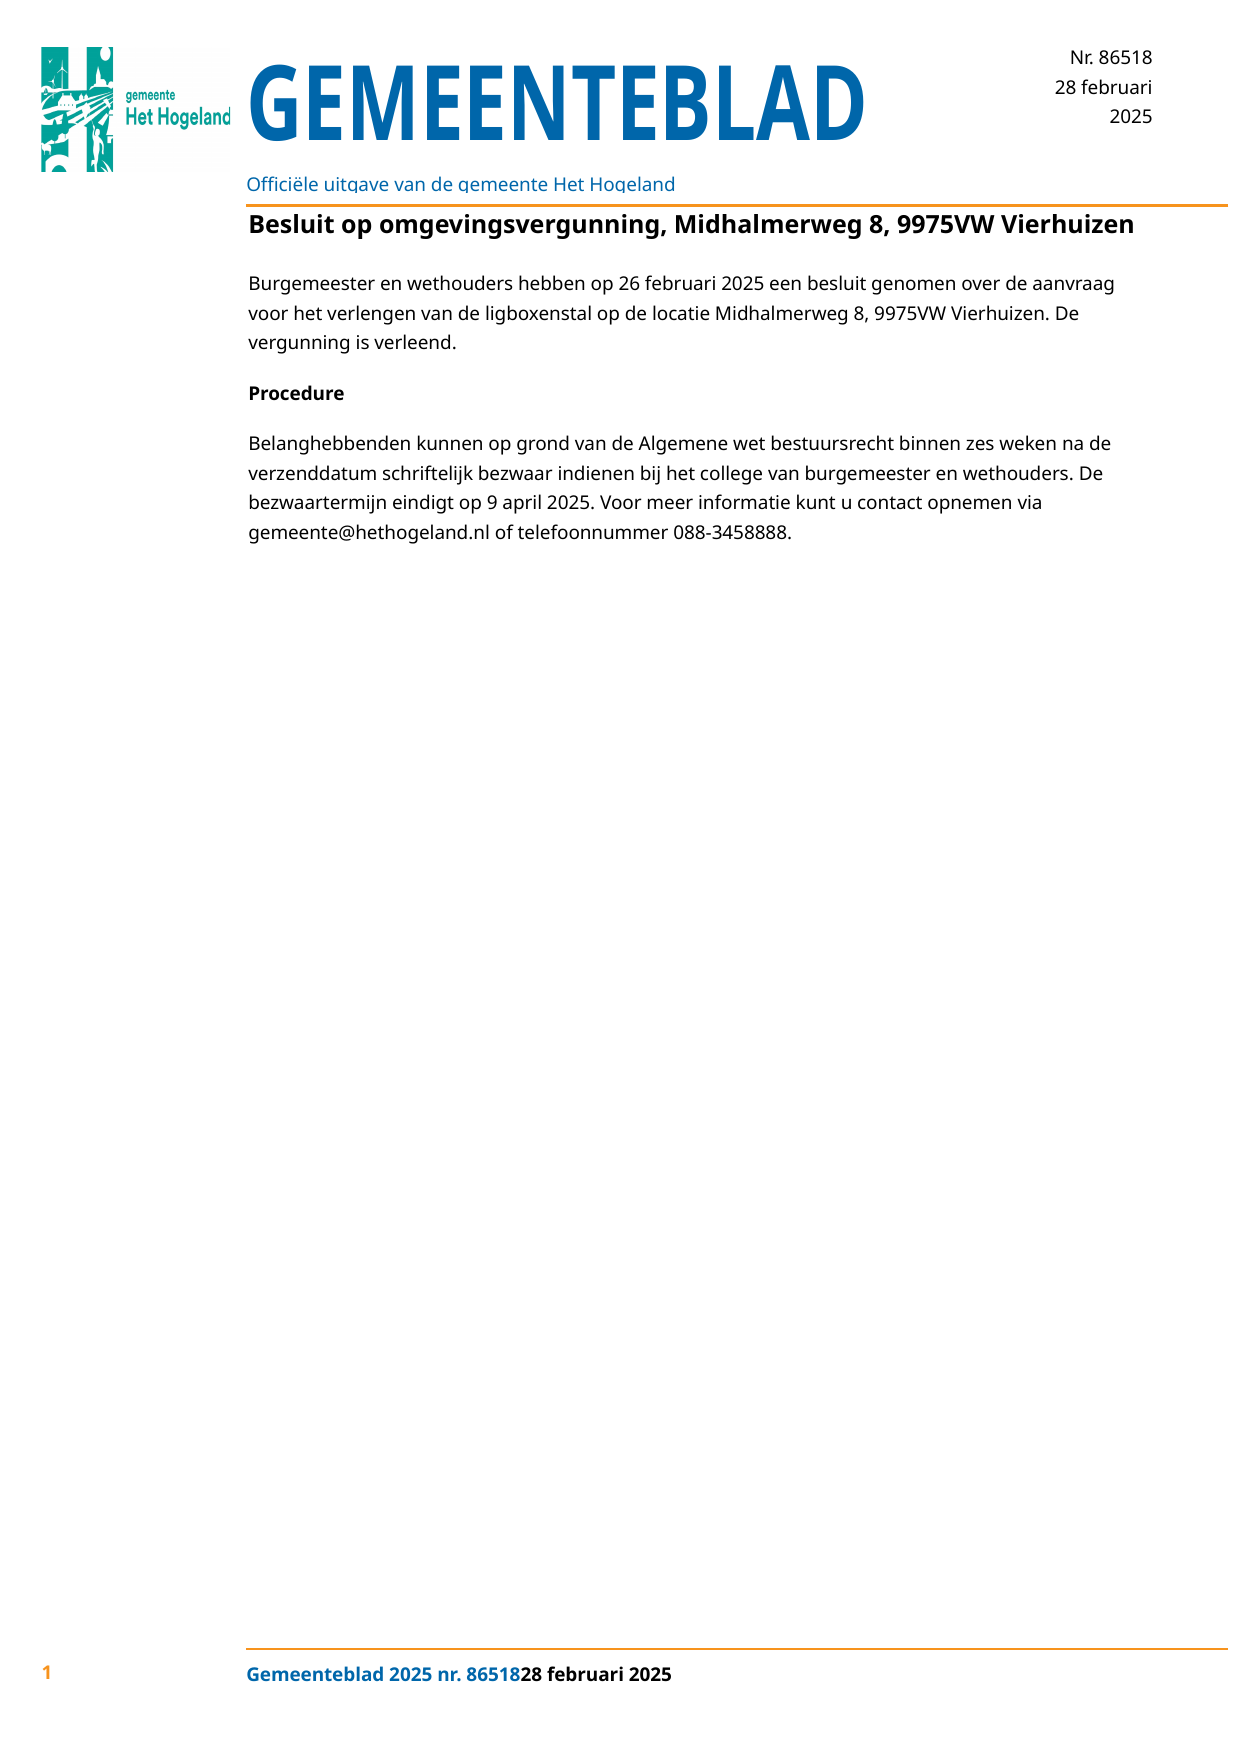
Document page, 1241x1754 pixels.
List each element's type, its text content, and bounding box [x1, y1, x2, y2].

text Procedure [248, 380, 1152, 406]
picture [41, 47, 231, 172]
text Belanghebbenden kunnen op grond van de Algemene wet bestuursrecht binnen zes weken na de verzenddatum schriftelijk bezwaar indienen bij het college van burgemeester en wethouders. De bezwaartermijn eindigt op 9 april 2025. Voor meer informatie kunt u contact opnemen via gemeente@hethogeland.nl of telefoonnummer 088-3458888. [248, 430, 1152, 545]
text Besluit op omgevingsvergunning, Midhalmerweg 8, 9975VW Vierhuizen [248, 207, 1152, 241]
text Burgemeester en wethouders hebben op 26 februari 2025 een besluit genomen over de aanvraag voor het verlengen van de ligboxenstal op de locatie Midhalmerweg 8, 9975VW Vierhuizen. De vergunning is verleend. [248, 270, 1152, 355]
